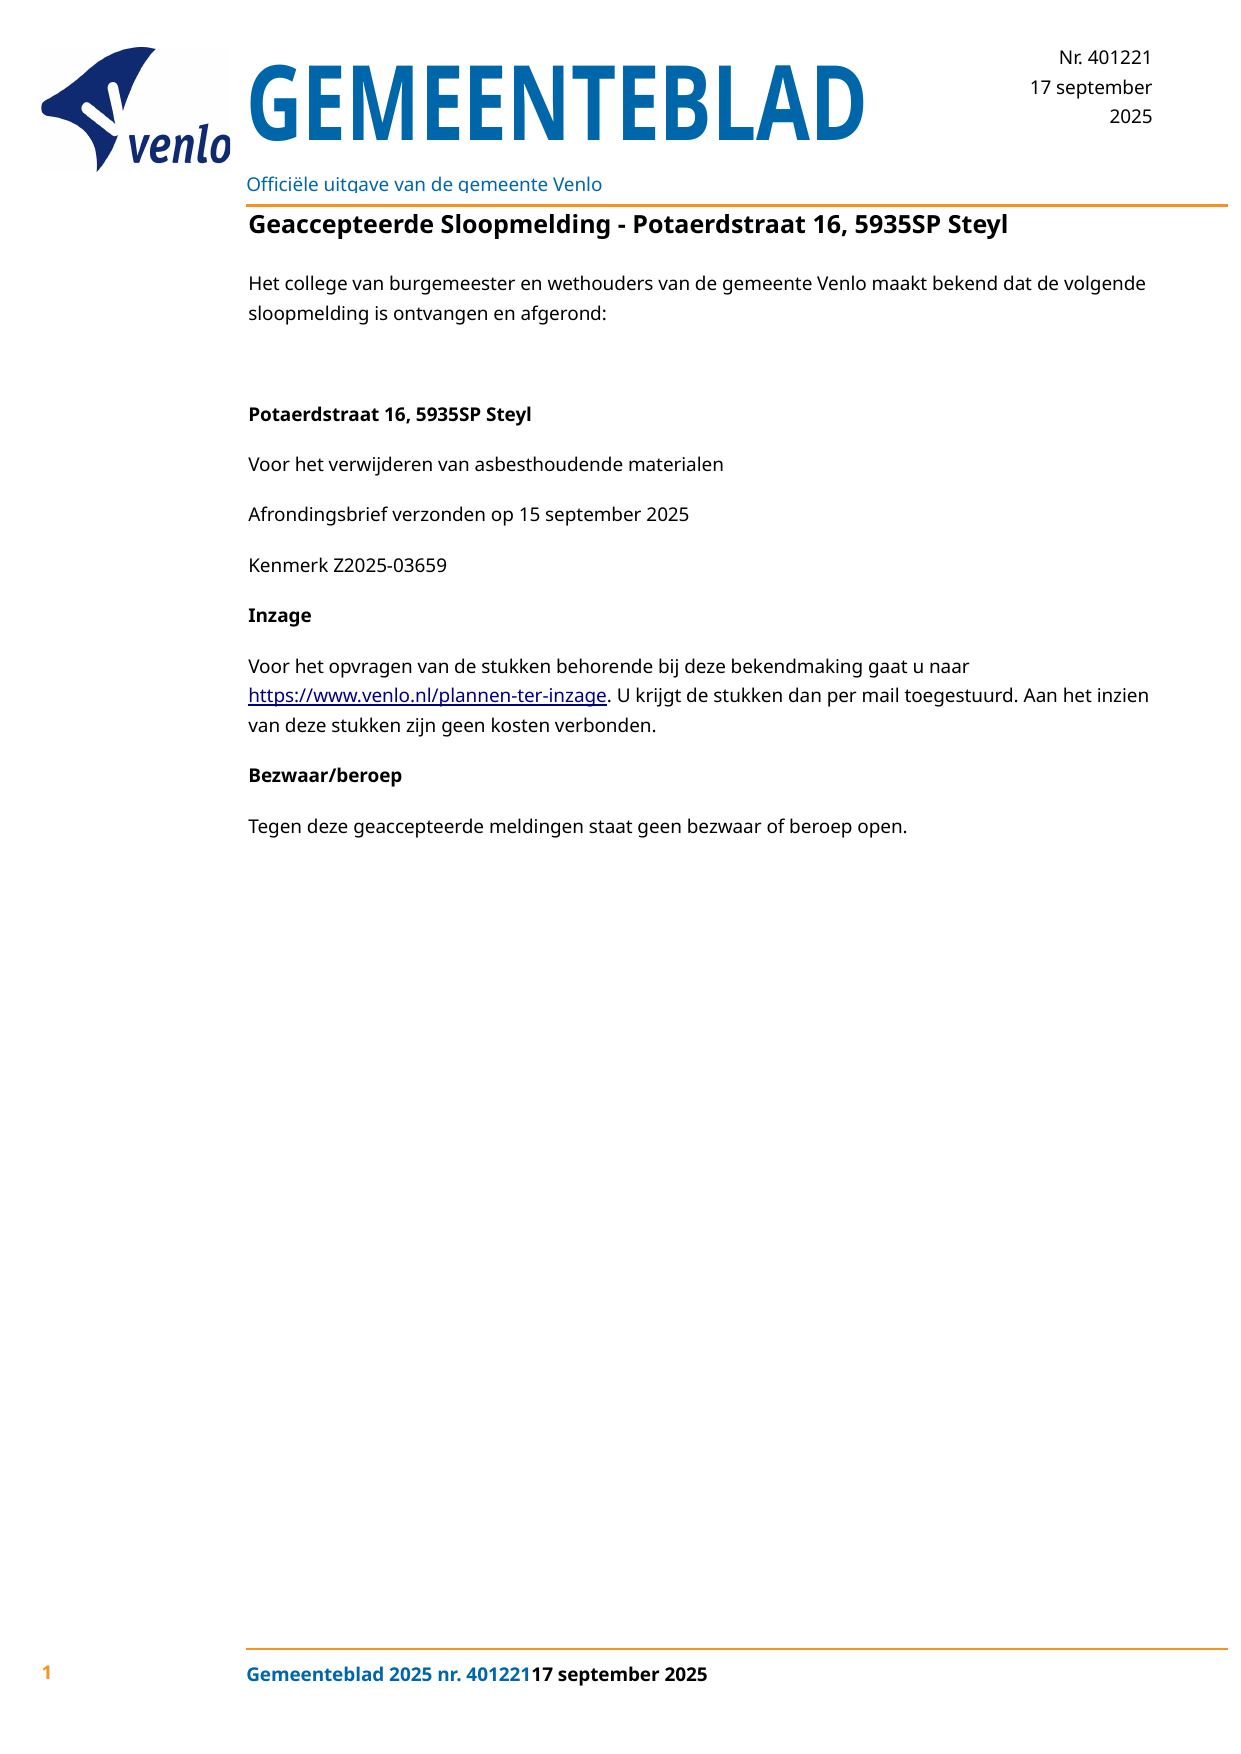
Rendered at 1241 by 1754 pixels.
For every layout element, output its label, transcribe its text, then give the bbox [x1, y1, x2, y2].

text Potaerdstraat 16, 5935SP Steyl [248, 401, 1152, 426]
text Het college van burgemeester en wethouders van de gemeente Venlo maakt bekend dat de volgende sloopmelding is ontvangen en afgerond: [248, 270, 1152, 326]
text Afrondingsbrief verzonden op 15 september 2025 [248, 502, 1152, 527]
text Inzage [248, 602, 1152, 628]
text Voor het opvragen van de stukken behorende bij deze bekendmaking gaat u naar https://www.venlo.nl/plannen-ter-inzage. U krijgt de stukken dan per mail toegestuurd. Aan het inzien van deze stukken zijn geen kosten verbonden. [248, 653, 1152, 738]
text Geaccepteerde Sloopmelding - Potaerdstraat 16, 5935SP Steyl [248, 207, 1152, 241]
picture [41, 47, 231, 172]
text Tegen deze geaccepteerde meldingen staat geen bezwaar of beroep open. [248, 813, 1152, 838]
text Bezwaar/beroep [248, 762, 1152, 788]
text Voor het verwijderen van asbesthoudende materialen [248, 451, 1152, 477]
text Kenmerk Z2025-03659 [248, 552, 1152, 578]
